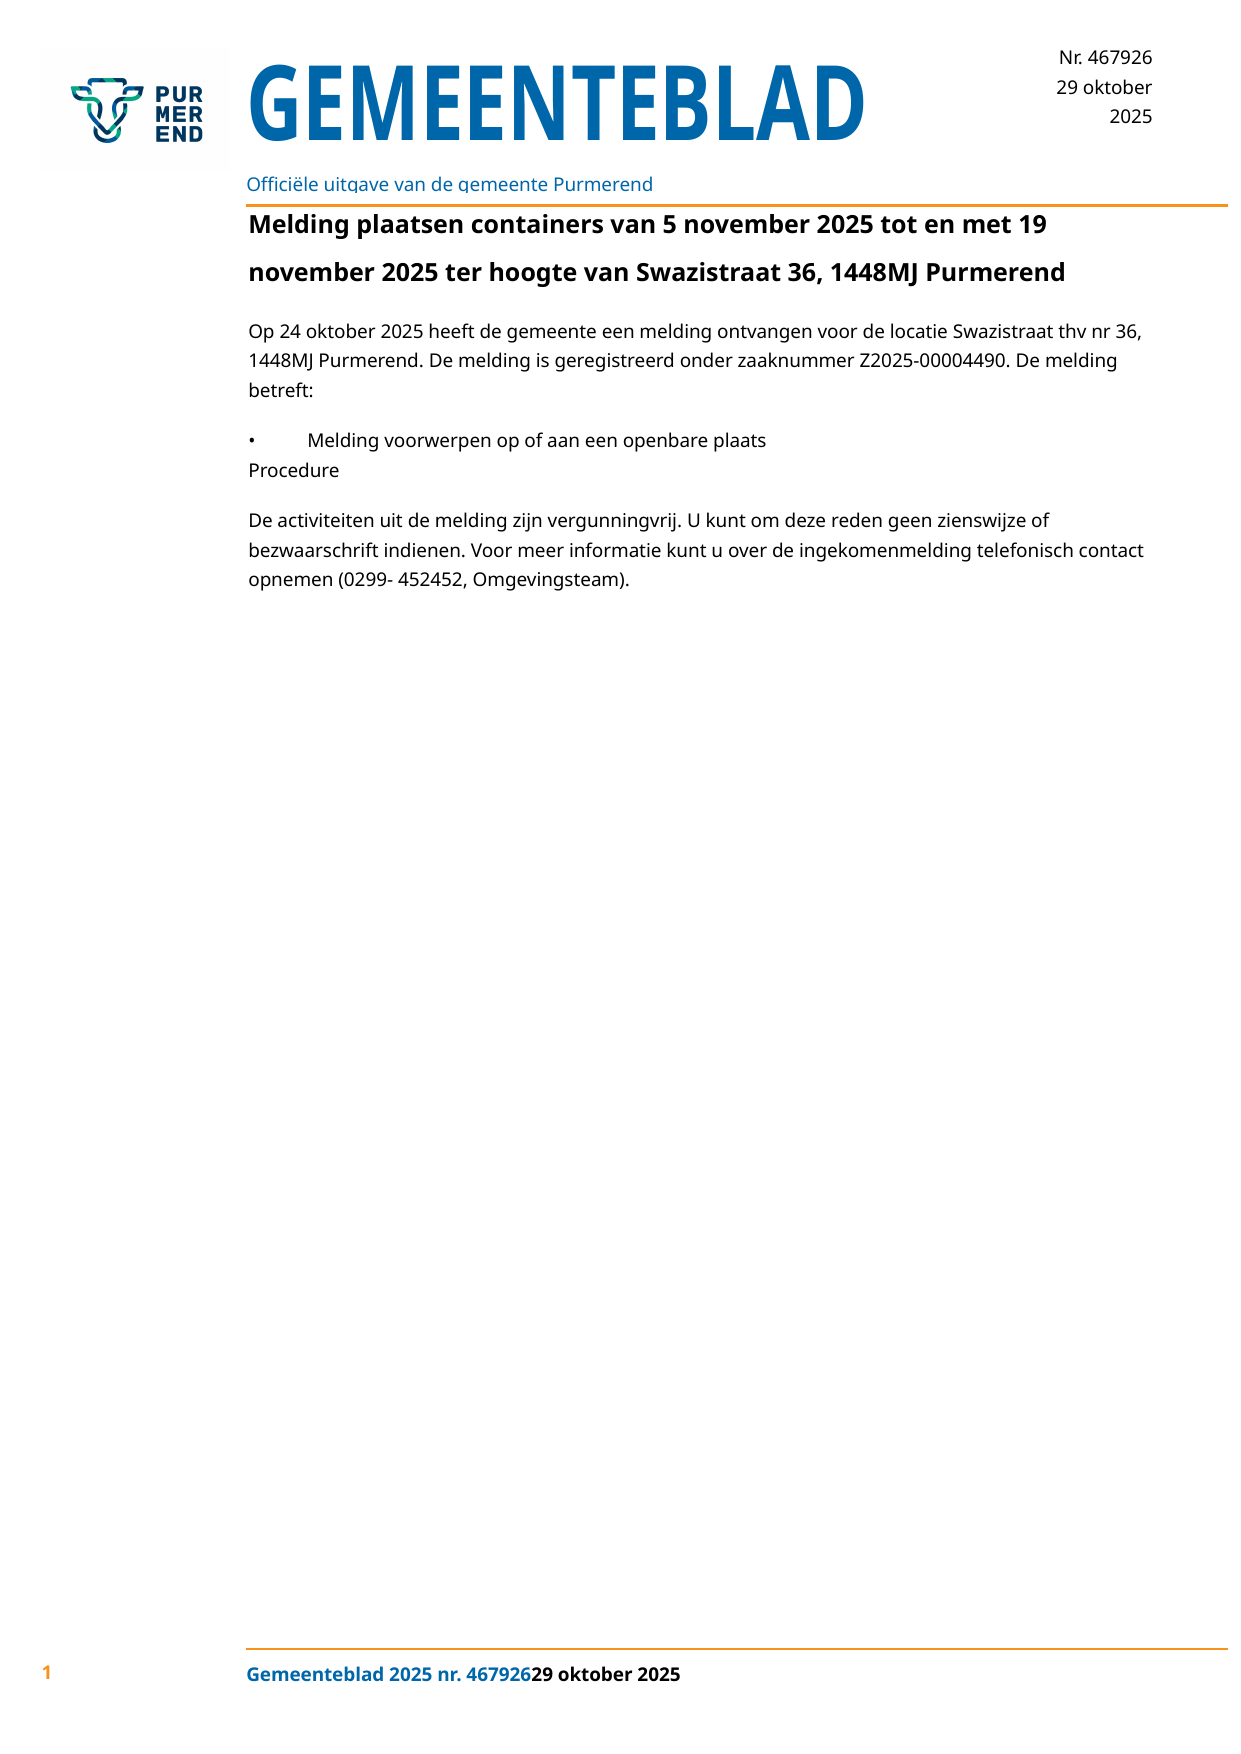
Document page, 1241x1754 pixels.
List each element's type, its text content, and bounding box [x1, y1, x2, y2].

text De activiteiten uit de melding zijn vergunningvrij. U kunt om deze reden geen zienswijze of bezwaarschrift indienen. Voor meer informatie kunt u over de ingekomenmelding telefonisch contact opnemen (0299- 452452, Omgevingsteam). [248, 507, 1152, 592]
text Op 24 oktober 2025 heeft de gemeente een melding ontvangen voor de locatie Swazistraat thv nr 36, 1448MJ Purmerend. De melding is geregistreerd onder zaaknummer Z2025-00004490. De melding betreft: [248, 318, 1152, 403]
picture [41, 47, 231, 172]
text Procedure [248, 457, 1152, 483]
list Melding voorwerpen op of aan een openbare plaats [248, 427, 1152, 453]
text Melding plaatsen containers van 5 november 2025 tot en met 19 november 2025 ter hoogte van Swazistraat 36, 1448MJ Purmerend [248, 207, 1152, 288]
